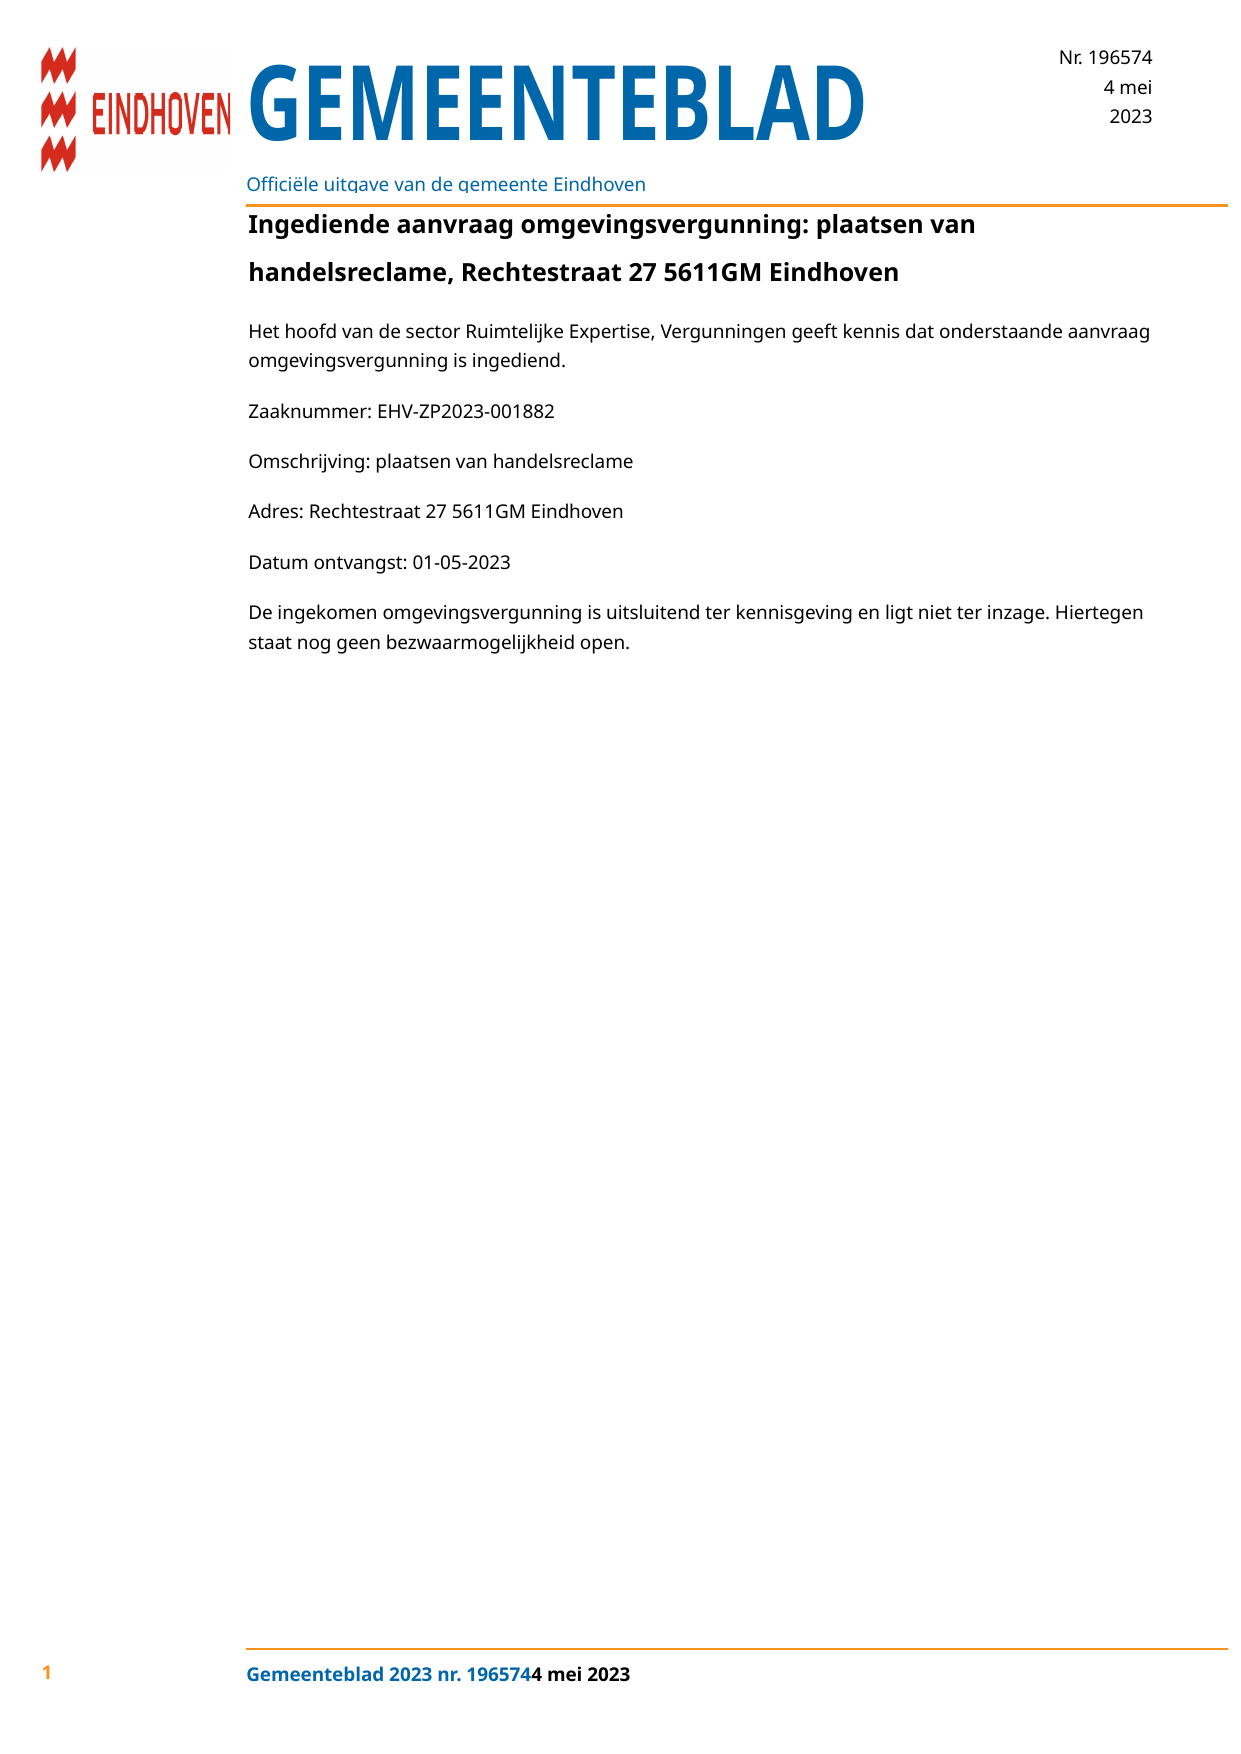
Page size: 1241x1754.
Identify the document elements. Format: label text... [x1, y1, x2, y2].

text Adres: Rechtestraat 27 5611GM Eindhoven [248, 499, 1152, 524]
picture [41, 47, 231, 172]
text Het hoofd van de sector Ruimtelijke Expertise, Vergunningen geeft kennis dat onderstaande aanvraag omgevingsvergunning is ingediend. [248, 318, 1152, 373]
text Ingediende aanvraag omgevingsvergunning: plaatsen van handelsreclame, Rechtestraat 27 5611GM Eindhoven [248, 207, 1152, 288]
text Zaaknummer: EHV-ZP2023-001882 [248, 398, 1152, 424]
text De ingekomen omgevingsvergunning is uitsluitend ter kennisgeving en ligt niet ter inzage. Hiertegen staat nog geen bezwaarmogelijkheid open. [248, 599, 1152, 655]
text Datum ontvangst: 01-05-2023 [248, 549, 1152, 575]
text Omschrijving: plaatsen van handelsreclame [248, 448, 1152, 474]
